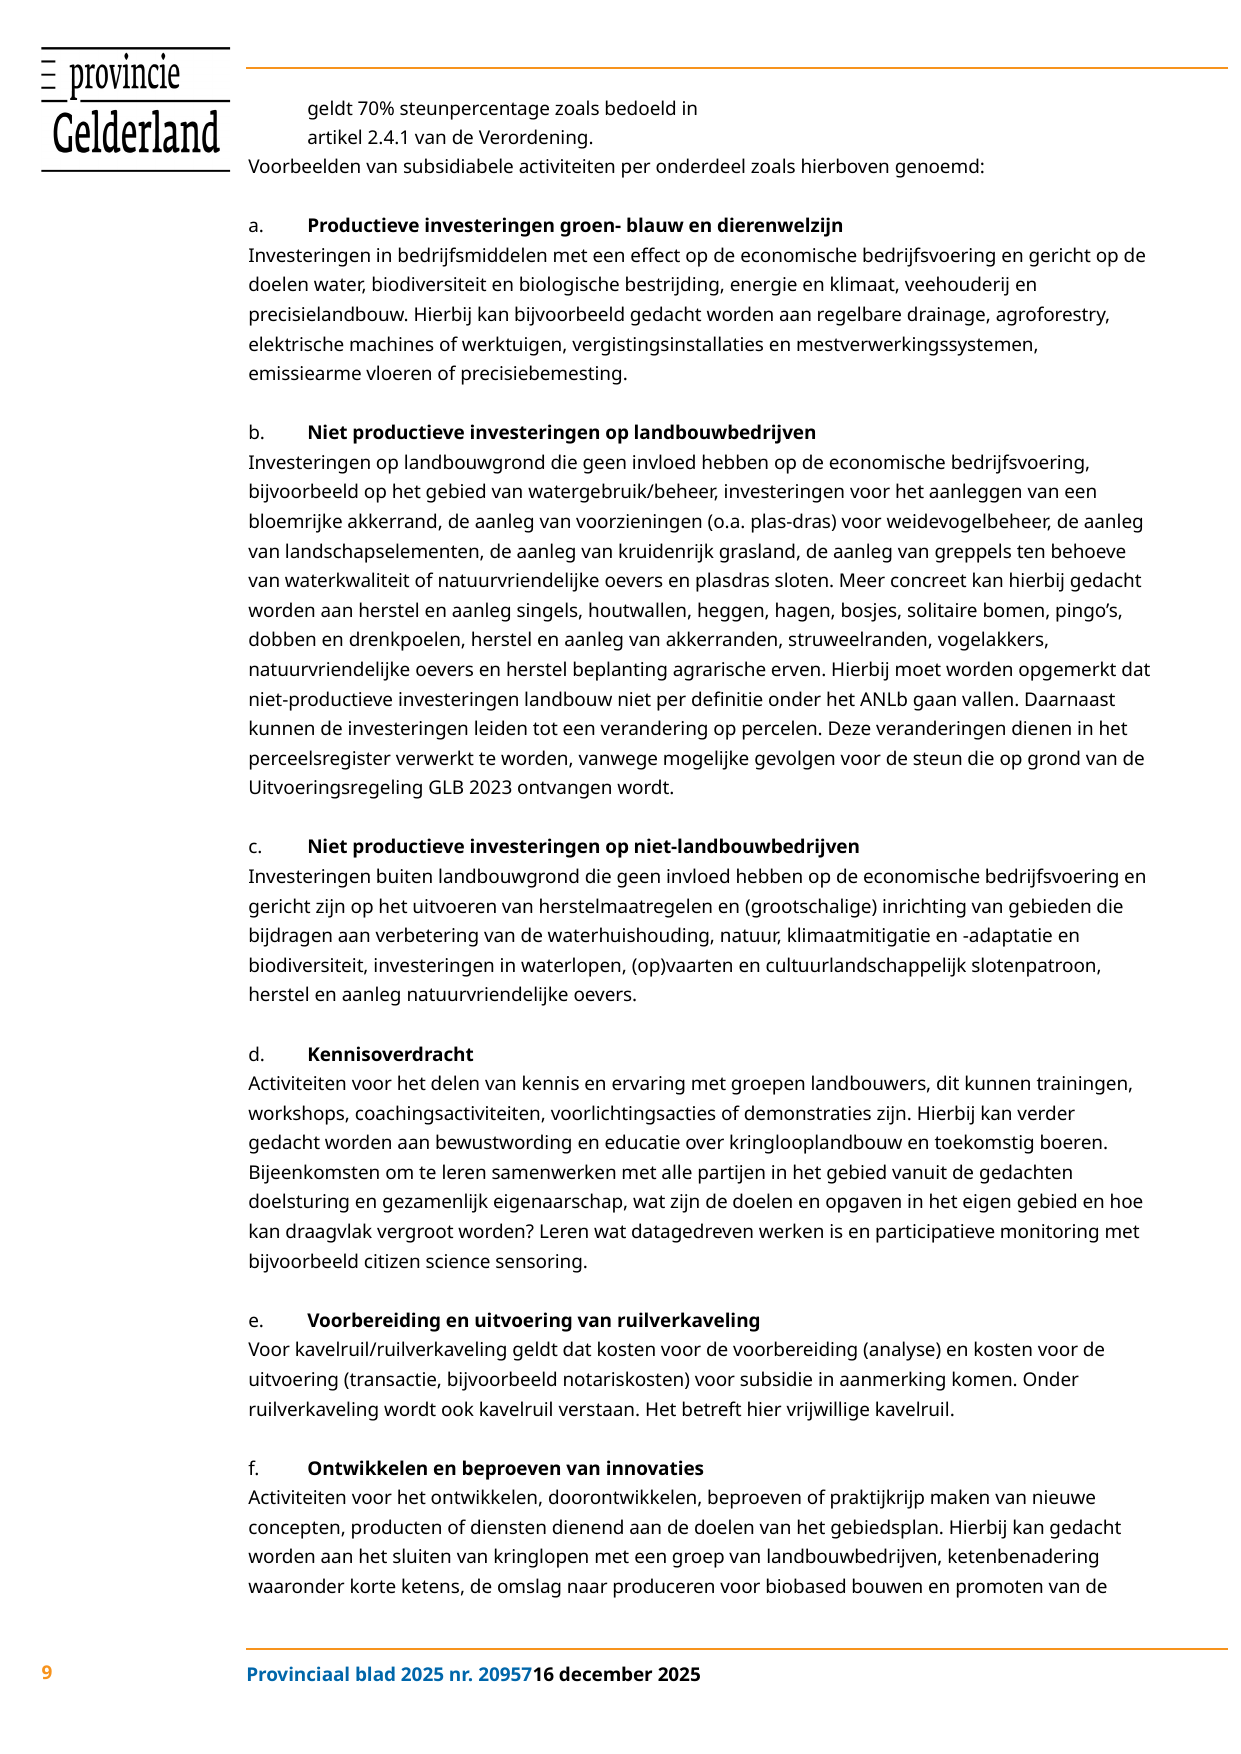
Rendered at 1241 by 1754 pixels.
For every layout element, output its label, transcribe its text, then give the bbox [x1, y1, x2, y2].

list Ontwikkelen en beproeven van innovaties [248, 1455, 1152, 1481]
text Activiteiten voor het ontwikkelen, doorontwikkelen, beproeven of praktijkrijp maken van nieuwe concepten, producten of diensten dienend aan de doelen van het gebiedsplan. Hierbij kan gedacht worden aan het sluiten van kringlopen met een groep van landbouwbedrijven, ketenbenadering waaronder korte ketens, de omslag naar produceren voor biobased bouwen en promoten van de [248, 1484, 1152, 1599]
table_cell [700, 95, 1152, 150]
table_cell geldt 70% steunpercentage zoals bedoeld in artikel 2.4.1 van de Verordening. [248, 95, 700, 150]
text Investeringen in bedrijfsmiddelen met een effect op de economische bedrijfsvoering en gericht op de doelen water, biodiversiteit en biologische bestrijding, energie en klimaat, veehouderij en precisielandbouw. Hierbij kan bijvoorbeeld gedacht worden aan regelbare drainage, agroforestry, elektrische machines of werktuigen, vergistingsinstallaties en mestverwerkingssystemen, emissiearme vloeren of precisiebemesting. [248, 242, 1152, 386]
text Activiteiten voor het delen van kennis en ervaring met groepen landbouwers, dit kunnen trainingen, workshops, coachingsactiviteiten, voorlichtingsacties of demonstraties zijn. Hierbij kan verder gedacht worden aan bewustwording en educatie over kringlooplandbouw en toekomstig boeren. Bijeenkomsten om te leren samenwerken met alle partijen in het gebied vanuit de gedachten doelsturing en gezamenlijk eigenaarschap, wat zijn de doelen en opgaven in het eigen gebied en hoe kan draagvlak vergroot worden? Leren wat datagedreven werken is en participatieve monitoring met bijvoorbeeld citizen science sensoring. [248, 1070, 1152, 1274]
list Productieve investeringen groen- blauw en dierenwelzijn [248, 212, 1152, 238]
list Kennisoverdracht [248, 1041, 1152, 1067]
list Niet productieve investeringen op niet-landbouwbedrijven [248, 834, 1152, 859]
text Investeringen buiten landbouwgrond die geen invloed hebben op de economische bedrijfsvoering en gericht zijn op het uitvoeren van herstelmaatregelen en (grootschalige) inrichting van gebieden die bijdragen aan verbetering van de waterhuishouding, natuur, klimaatmitigatie en -adaptatie en biodiversiteit, investeringen in waterlopen, (op)vaarten en cultuurlandschappelijk slotenpatroon, herstel en aanleg natuurvriendelijke oevers. [248, 863, 1152, 1007]
picture [41, 47, 231, 172]
text Voor kavelruil/ruilverkaveling geldt dat kosten voor de voorbereiding (analyse) en kosten voor de uitvoering (transactie, bijvoorbeeld notariskosten) voor subsidie in aanmerking komen. Onder ruilverkaveling wordt ook kavelruil verstaan. Het betreft hier vrijwillige kavelruil. [248, 1337, 1152, 1422]
text Investeringen op landbouwgrond die geen invloed hebben op de economische bedrijfsvoering, bijvoorbeeld op het gebied van watergebruik/beheer, investeringen voor het aanleggen van een bloemrijke akkerrand, de aanleg van voorzieningen (o.a. plas-dras) voor weidevogelbeheer, de aanleg van landschapselementen, de aanleg van kruidenrijk grasland, de aanleg van greppels ten behoeve van waterkwaliteit of natuurvriendelijke oevers en plasdras sloten. Meer concreet kan hierbij gedacht worden aan herstel en aanleg singels, houtwallen, heggen, hagen, bosjes, solitaire bomen, pingo’s, dobben en drenkpoelen, herstel en aanleg van akkerranden, struweelranden, vogelakkers, natuurvriendelijke oevers en herstel beplanting agrarische erven. Hierbij moet worden opgemerkt dat niet-productieve investeringen landbouw niet per definitie onder het ANLb gaan vallen. Daarnaast kunnen de investeringen leiden tot een verandering op percelen. Deze veranderingen dienen in het perceelsregister verwerkt te worden, vanwege mogelijke gevolgen voor de steun die op grond van de Uitvoeringsregeling GLB 2023 ontvangen wordt. [248, 449, 1152, 800]
list Niet productieve investeringen op landbouwbedrijven [248, 419, 1152, 445]
list Voorbereiding en uitvoering van ruilverkaveling [248, 1307, 1152, 1333]
text Voorbeelden van subsidiabele activiteiten per onderdeel zoals hierboven genoemd: [248, 153, 1152, 179]
